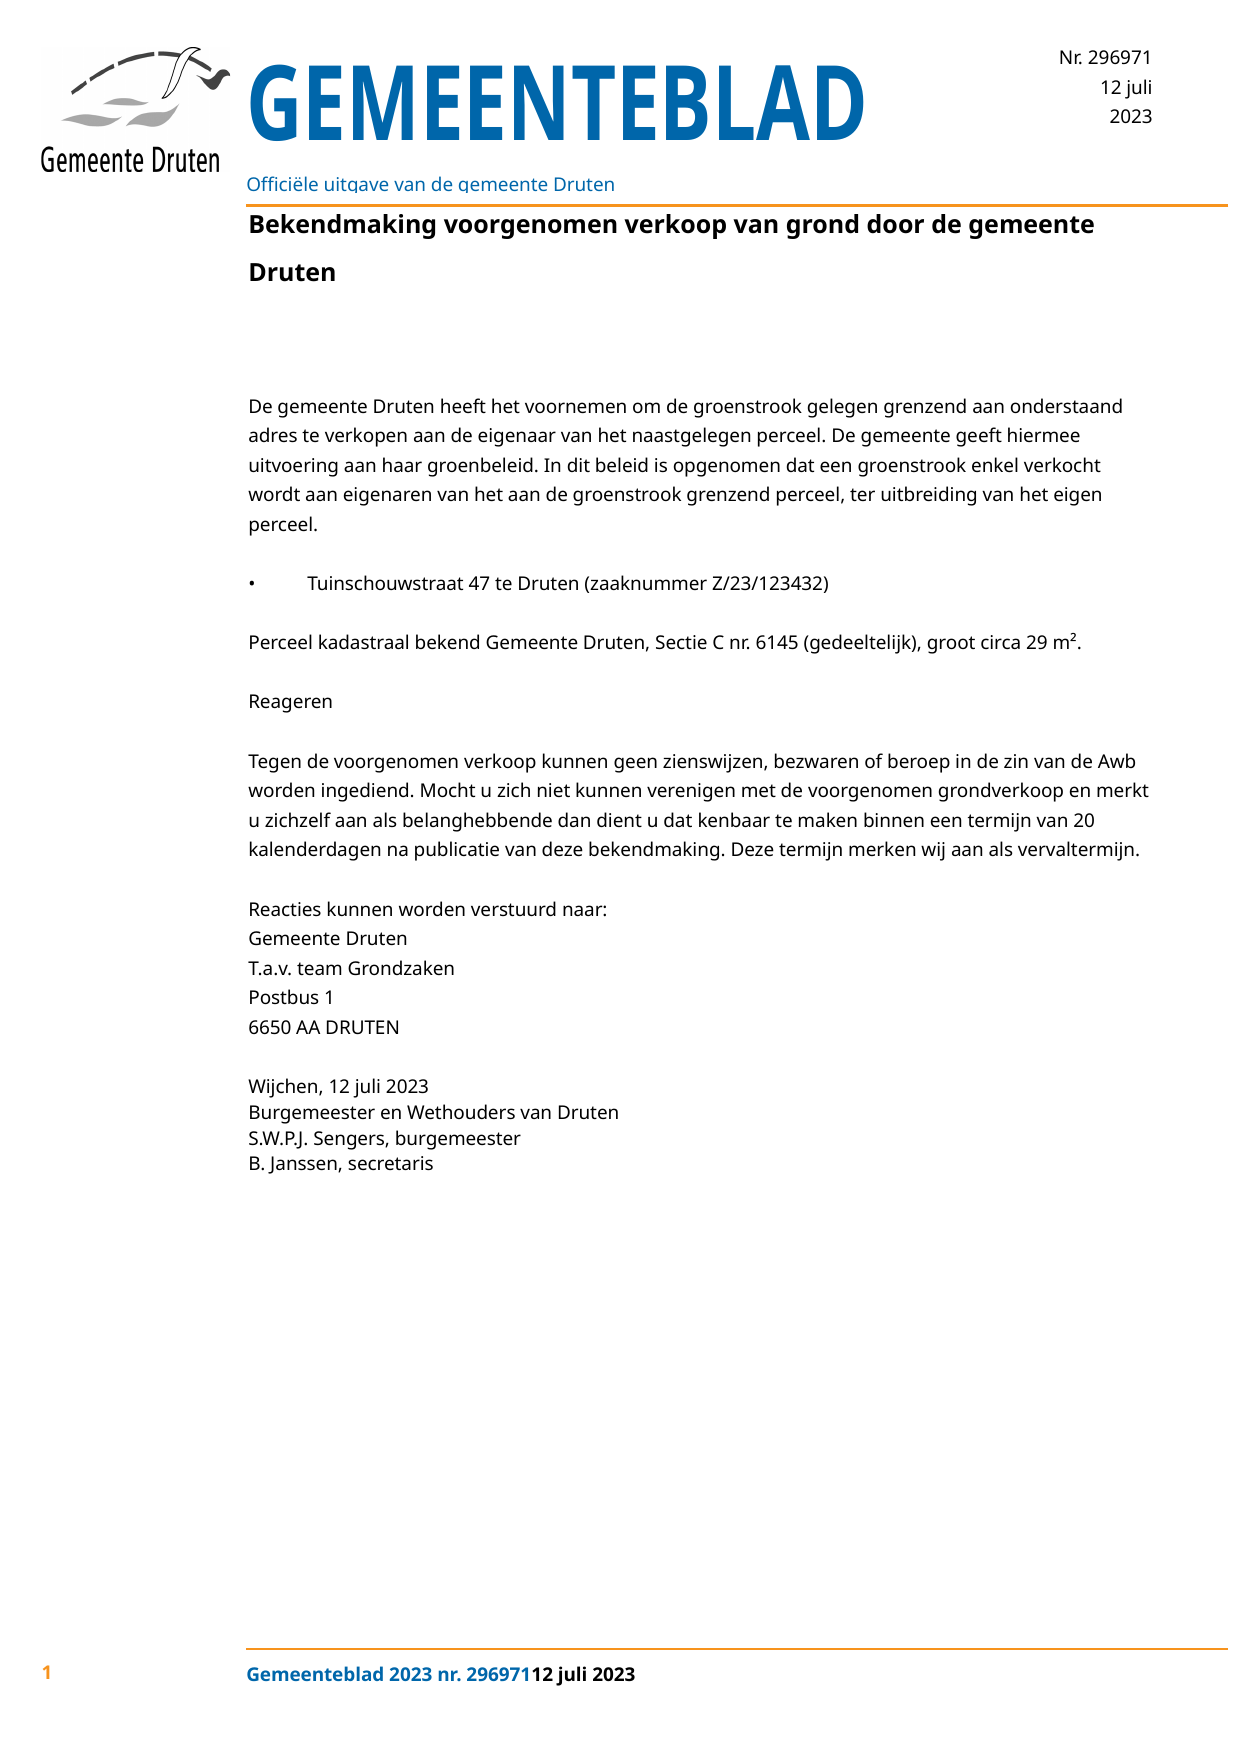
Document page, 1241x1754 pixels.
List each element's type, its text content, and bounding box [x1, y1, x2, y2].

text Reacties kunnen worden verstuurd naar: [248, 896, 1152, 922]
text Tegen de voorgenomen verkoop kunnen geen zienswijzen, bezwaren of beroep in de zin van de Awb worden ingediend. Mocht u zich niet kunnen verenigen met de voorgenomen grondverkoop en merkt u zichzelf aan als belanghebbende dan dient u dat kenbaar te maken binnen een termijn van 20 kalenderdagen na publicatie van deze bekendmaking. Deze termijn merken wij aan als vervaltermijn. [248, 748, 1152, 862]
list Tuinschouwstraat 47 te Druten (zaaknummer Z/23/123432) [248, 570, 1152, 596]
text Reageren [248, 689, 1152, 714]
text Perceel kadastraal bekend Gemeente Druten, Sectie C nr. 6145 (gedeeltelijk), groot circa 29 m². [248, 629, 1152, 655]
text S.W.P.J. Sengers, burgemeester [248, 1125, 1152, 1151]
text T.a.v. team Grondzaken [248, 955, 1152, 981]
text De gemeente Druten heeft het voornemen om de groenstrook gelegen grenzend aan onderstaand adres te verkopen aan de eigenaar van het naastgelegen perceel. De gemeente geeft hiermee uitvoering aan haar groenbeleid. In dit beleid is opgenomen dat een groenstrook enkel verkocht wordt aan eigenaren van het aan de groenstrook grenzend perceel, ter uitbreiding van het eigen perceel. [248, 393, 1152, 537]
text Bekendmaking voorgenomen verkoop van grond door de gemeente Druten [248, 207, 1152, 288]
text Postbus 1 [248, 984, 1152, 1010]
picture [41, 47, 231, 172]
text Wijchen, 12 juli 2023 [248, 1073, 1152, 1099]
text Burgemeester en Wethouders van Druten [248, 1099, 1152, 1125]
text Gemeente Druten [248, 925, 1152, 951]
text B. Janssen, secretaris [248, 1151, 1152, 1176]
text 6650 AA DRUTEN [248, 1014, 1152, 1040]
